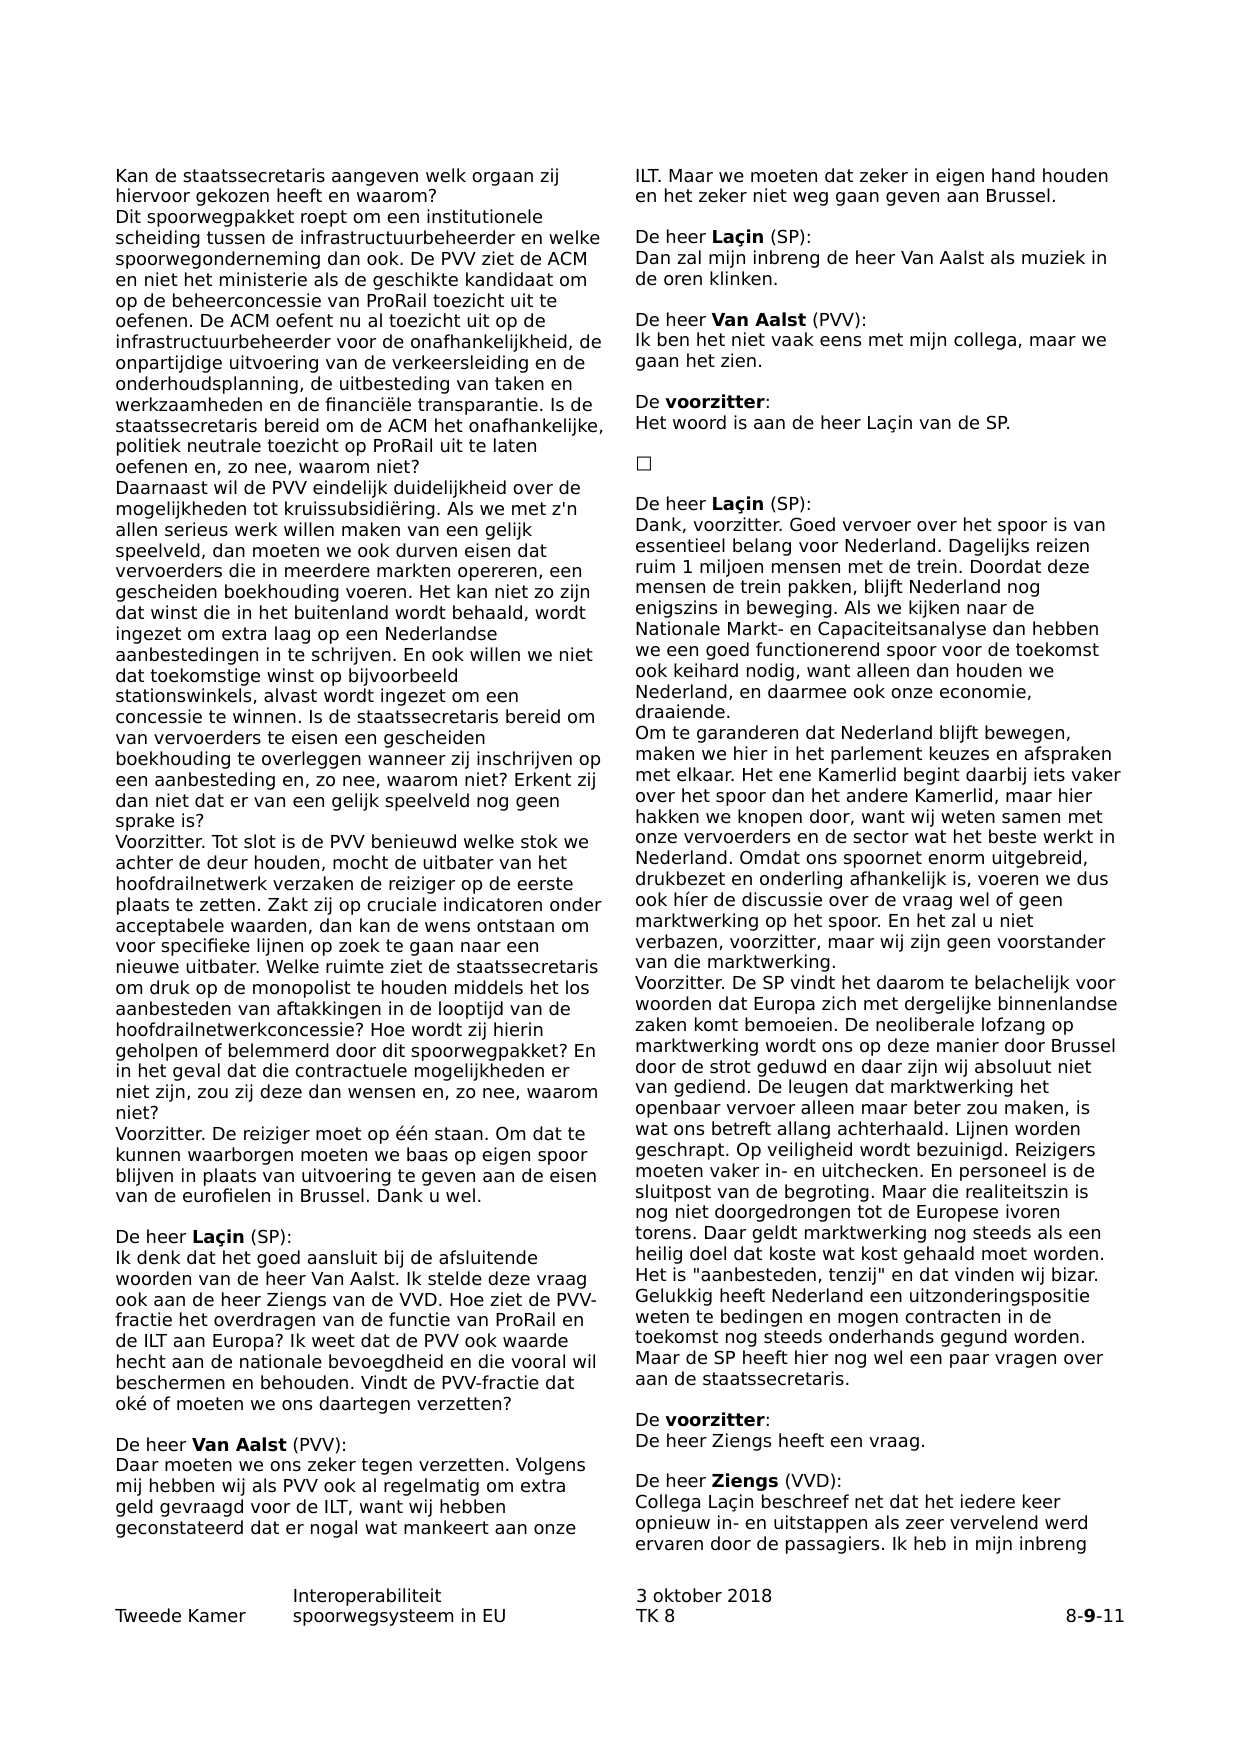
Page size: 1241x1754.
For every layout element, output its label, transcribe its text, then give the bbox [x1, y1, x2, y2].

text De heer Laçin (SP): [635, 227, 1125, 248]
text Daar moeten we ons zeker tegen verzetten. Volgens mij hebben wij als PVV ook al regelmatig om extra geld gevraagd voor de ILT, want wij hebben geconstateerd dat er nogal wat mankeert aan onze [115, 1455, 605, 1538]
text Collega Laçin beschreef net dat het iedere keer opnieuw in- en uitstappen als zeer vervelend werd ervaren door de passagiers. Ik heb in mijn inbreng [635, 1492, 1125, 1554]
text De heer Ziengs heeft een vraag. [635, 1431, 1125, 1451]
text Gelukkig heeft Nederland een uitzonderingspositie weten te bedingen en mogen contracten in de toekomst nog steeds onderhands gegund worden. Maar de SP heeft hier nog wel een paar vragen over aan de staatssecretaris. [635, 1286, 1125, 1390]
text De voorzitter: [635, 392, 1125, 412]
text Ik ben het niet vaak eens met mijn collega, maar we gaan het zien. [635, 330, 1125, 372]
text De heer Laçin (SP): [115, 1227, 605, 1248]
text Kan de staatssecretaris aangeven welk orgaan zij hiervoor gekozen heeft en waarom? [115, 165, 605, 207]
text Daarnaast wil de PVV eindelijk duidelijkheid over de mogelijkheden tot kruissubsidiëring. Als we met z'n allen serieus werk willen maken van een gelijk speelveld, dan moeten we ook durven eisen dat vervoerders die in meerdere markten opereren, een gescheiden boekhouding voeren. Het kan niet zo zijn dat winst die in het buitenland wordt behaald, wordt ingezet om extra laag op een Nederlandse aanbestedingen in te schrijven. En ook willen we niet dat toekomstige winst op bijvoorbeeld stationswinkels, alvast wordt ingezet om een concessie te winnen. Is de staatssecretaris bereid om van vervoerders te eisen een gescheiden boekhouding te overleggen wanneer zij inschrijven op een aanbesteding en, zo nee, waarom niet? Erkent zij dan niet dat er van een gelijk speelveld nog geen sprake is? [115, 478, 605, 832]
text De heer Van Aalst (PVV): [635, 309, 1125, 330]
text Om te garanderen dat Nederland blijft bewegen, maken we hier in het parlement keuzes en afspraken met elkaar. Het ene Kamerlid begint daarbij iets vaker over het spoor dan het andere Kamerlid, maar hier hakken we knopen door, want wij weten samen met onze vervoerders en de sector wat het beste werkt in Nederland. Omdat ons spoornet enorm uitgebreid, drukbezet en onderling afhankelijk is, voeren we dus ook híer de discussie over de vraag wel of geen marktwerking op het spoor. En het zal u niet verbazen, voorzitter, maar wij zijn geen voorstander van die marktwerking. [635, 723, 1125, 973]
text ILT. Maar we moeten dat zeker in eigen hand houden en het zeker niet weg gaan geven aan Brussel. [635, 165, 1125, 207]
text Voorzitter. De SP vindt het daarom te belachelijk voor woorden dat Europa zich met dergelijke binnenlandse zaken komt bemoeien. De neoliberale lofzang op marktwerking wordt ons op deze manier door Brussel door de strot geduwd en daar zijn wij absoluut niet van gediend. De leugen dat marktwerking het openbaar vervoer alleen maar beter zou maken, is wat ons betreft allang achterhaald. Lijnen worden geschrapt. Op veiligheid wordt bezuinigd. Reizigers moeten vaker in- en uitchecken. En personeel is de sluitpost van de begroting. Maar die realiteitszin is nog niet doorgedrongen tot de Europese ivoren torens. Daar geldt marktwerking nog steeds als een heilig doel dat koste wat kost gehaald moet worden. Het is "aanbesteden, tenzij" en dat vinden wij bizar. [635, 973, 1125, 1286]
text Dank, voorzitter. Goed vervoer over het spoor is van essentieel belang voor Nederland. Dagelijks reizen ruim 1 miljoen mensen met de trein. Doordat deze mensen de trein pakken, blijft Nederland nog enigszins in beweging. Als we kijken naar de Nationale Markt- en Capaciteitsanalyse dan hebben we een goed functionerend spoor voor de toekomst ook keihard nodig, want alleen dan houden we Nederland, en daarmee ook onze economie, draaiende. [635, 515, 1125, 723]
text De heer Van Aalst (PVV): [115, 1434, 605, 1455]
text Dan zal mijn inbreng de heer Van Aalst als muziek in de oren klinken. [635, 248, 1125, 289]
text Voorzitter. De reiziger moet op één staan. Om dat te kunnen waarborgen moeten we baas op eigen spoor blijven in plaats van uitvoering te geven aan de eisen van de eurofielen in Brussel. Dank u wel. [115, 1124, 605, 1207]
text Voorzitter. Tot slot is de PVV benieuwd welke stok we achter de deur houden, mocht de uitbater van het hoofdrailnetwerk verzaken de reiziger op de eerste plaats te zetten. Zakt zij op cruciale indicatoren onder acceptabele waarden, dan kan de wens ontstaan om voor specifieke lijnen op zoek te gaan naar een nieuwe uitbater. Welke ruimte ziet de staatssecretaris om druk op de monopolist te houden middels het los aanbesteden van aftakkingen in de looptijd van de hoofdrailnetwerkconcessie? Hoe wordt zij hierin geholpen of belemmerd door dit spoorwegpakket? En in het geval dat die contractuele mogelijkheden er niet zijn, zou zij deze dan wensen en, zo nee, waarom niet? [115, 832, 605, 1124]
text De voorzitter: [635, 1410, 1125, 1431]
text Het woord is aan de heer Laçin van de SP. [635, 412, 1125, 433]
text ⬜ [635, 453, 1125, 474]
text Dit spoorwegpakket roept om een institutionele scheiding tussen de infrastructuurbeheerder en welke spoorwegonderneming dan ook. De PVV ziet de ACM en niet het ministerie als de geschikte kandidaat om op de beheerconcessie van ProRail toezicht uit te oefenen. De ACM oefent nu al toezicht uit op de infrastructuurbeheerder voor de onafhankelijkheid, de onpartijdige uitvoering van de verkeersleiding en de onderhoudsplanning, de uitbesteding van taken en werkzaamheden en de financiële transparantie. Is de staatssecretaris bereid om de ACM het onafhankelijke, politiek neutrale toezicht op ProRail uit te laten oefenen en, zo nee, waarom niet? [115, 207, 605, 478]
text Ik denk dat het goed aansluit bij de afsluitende woorden van de heer Van Aalst. Ik stelde deze vraag ook aan de heer Ziengs van de VVD. Hoe ziet de PVV-fractie het overdragen van de functie van ProRail en de ILT aan Europa? Ik weet dat de PVV ook waarde hecht aan de nationale bevoegdheid en die vooral wil beschermen en behouden. Vindt de PVV-fractie dat oké of moeten we ons daartegen verzetten? [115, 1248, 605, 1414]
text De heer Ziengs (VVD): [635, 1471, 1125, 1492]
text De heer Laçin (SP): [635, 494, 1125, 515]
